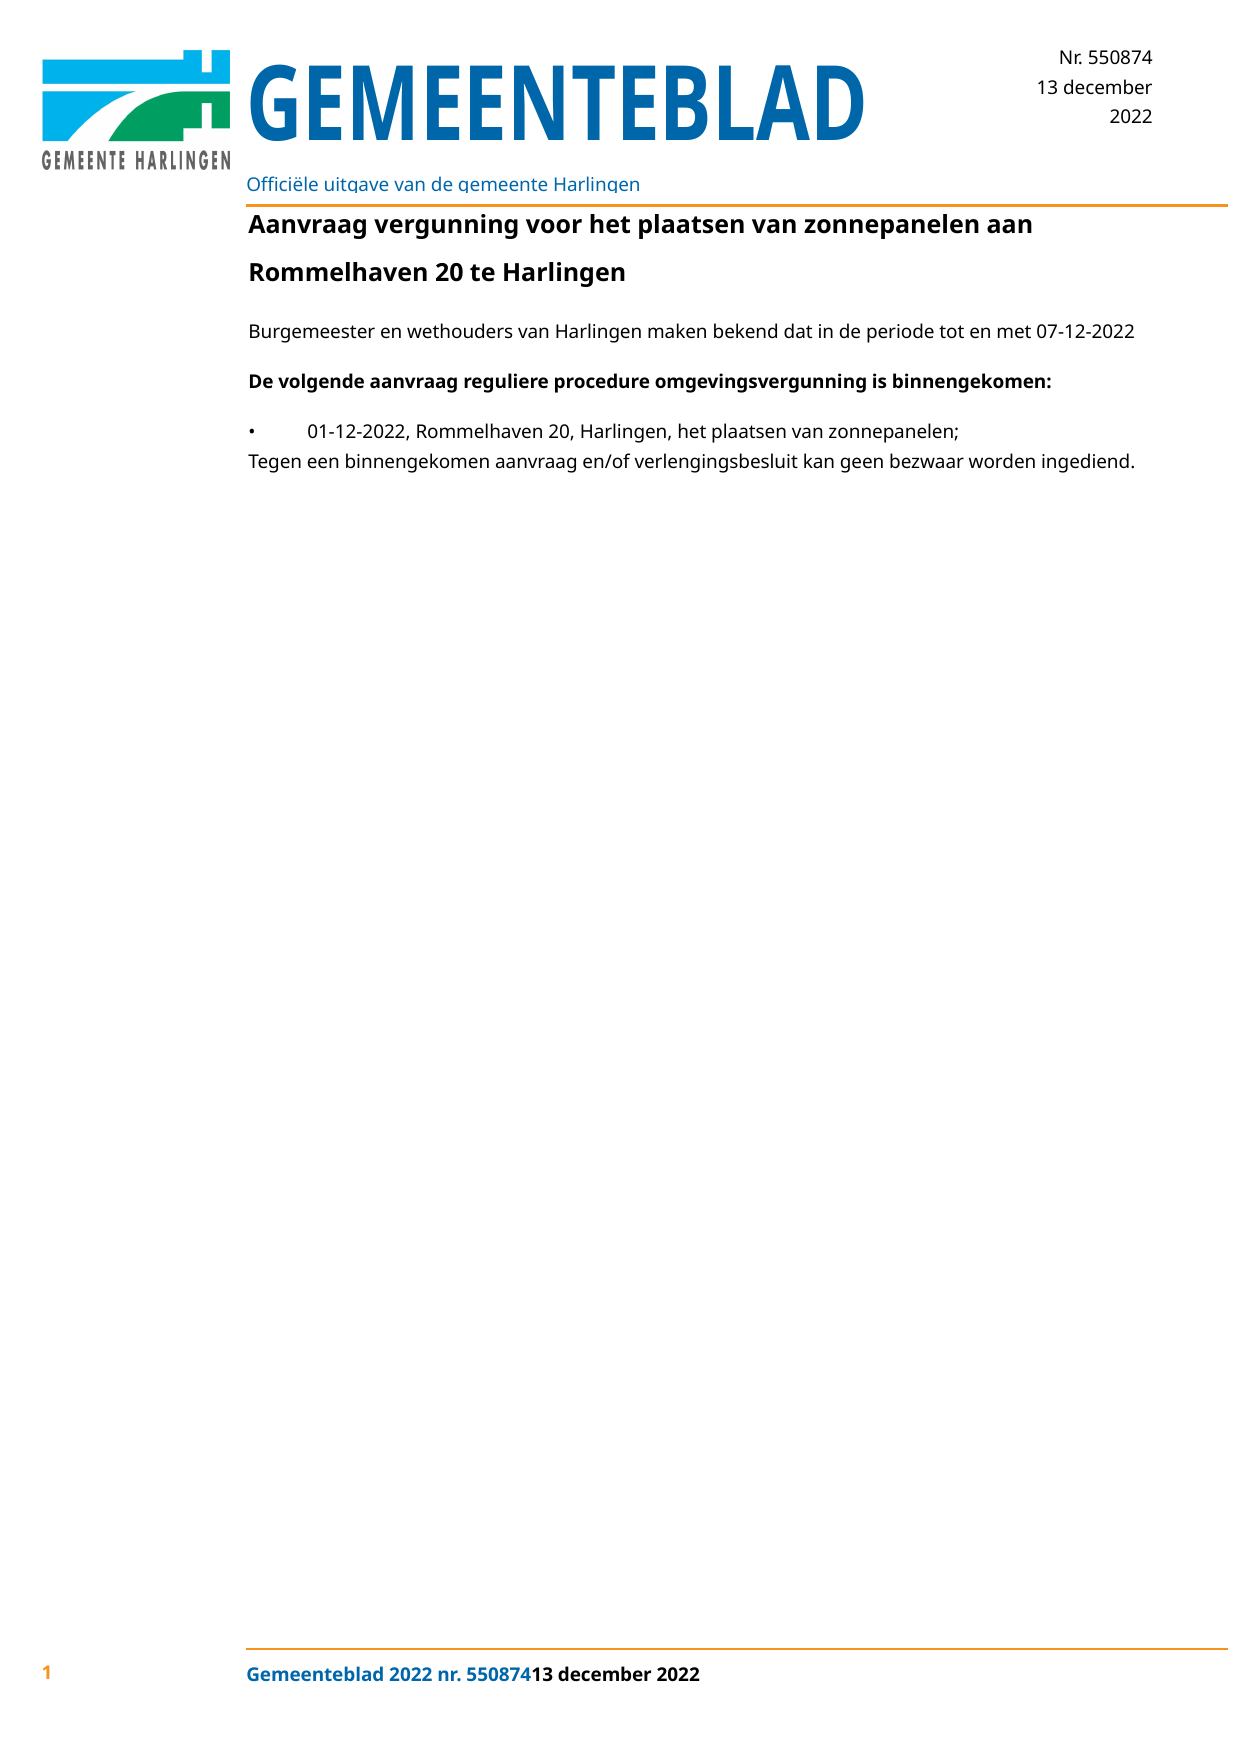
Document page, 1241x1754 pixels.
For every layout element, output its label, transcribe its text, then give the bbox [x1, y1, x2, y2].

text Aanvraag vergunning voor het plaatsen van zonnepanelen aan Rommelhaven 20 te Harlingen [248, 207, 1152, 288]
text De volgende aanvraag reguliere procedure omgevingsvergunning is binnengekomen: [248, 368, 1152, 394]
picture [41, 47, 231, 172]
text Tegen een binnengekomen aanvraag en/of verlengingsbesluit kan geen bezwaar worden ingediend. [248, 448, 1152, 474]
text Burgemeester en wethouders van Harlingen maken bekend dat in de periode tot en met 07-12-2022 [248, 318, 1152, 344]
list 01-12-2022, Rommelhaven 20, Harlingen, het plaatsen van zonnepanelen; [248, 419, 1152, 444]
